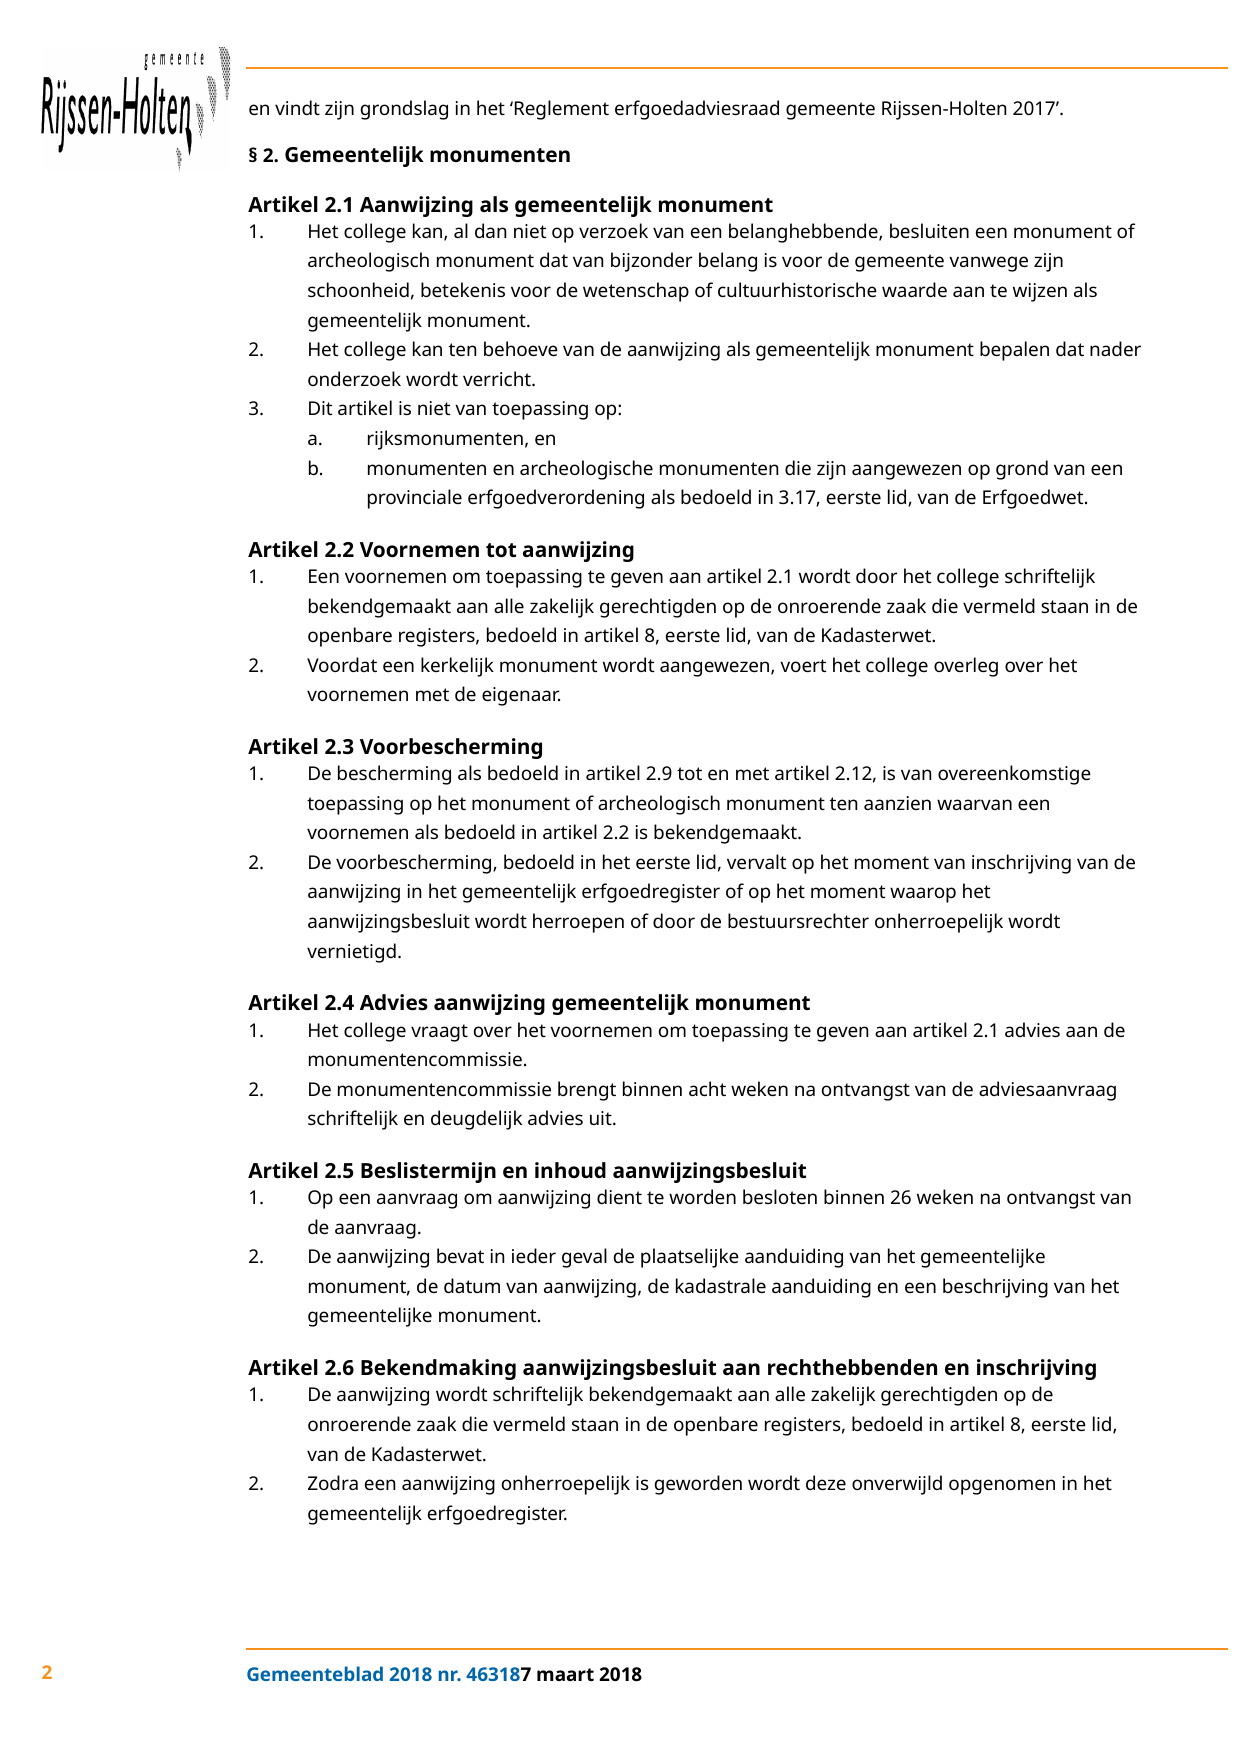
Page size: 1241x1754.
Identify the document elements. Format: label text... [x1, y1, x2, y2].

text Artikel 2.1 Aanwijzing als gemeentelijk monument [248, 190, 1152, 218]
text Artikel 2.3 Voorbescherming [248, 732, 1152, 760]
list De aanwijzing wordt schriftelijk bekendgemaakt aan alle zakelijk gerechtigden op de onroerende zaak die vermeld staan in de openbare registers, bedoeld in artikel 8, eerste lid, van de Kadasterwet. [248, 1382, 1152, 1466]
text Artikel 2.5 Beslistermijn en inhoud aanwijzingsbesluit [248, 1156, 1152, 1184]
list De aanwijzing bevat in ieder geval de plaatselijke aanduiding van het gemeentelijke monument, de datum van aanwijzing, de kadastrale aanduiding en een beschrijving van het gemeentelijke monument. [248, 1243, 1152, 1328]
list De voorbescherming, bedoeld in het eerste lid, vervalt op het moment van inschrijving van de aanwijzing in het gemeentelijk erfgoedregister of op het moment waarop het aanwijzingsbesluit wordt herroepen of door de bestuursrechter onherroepelijk wordt vernietigd. [248, 849, 1152, 964]
text § 2. Gemeentelijk monumenten [248, 140, 1152, 169]
list De bescherming als bedoeld in artikel 2.9 tot en met artikel 2.12, is van overeenkomstige toepassing op het monument of archeologisch monument ten aanzien waarvan een voornemen als bedoeld in artikel 2.2 is bekendgemaakt. [248, 760, 1152, 845]
list Het college vraagt over het voornemen om toepassing te geven aan artikel 2.1 advies aan de monumentencommissie. [248, 1017, 1152, 1072]
text en vindt zijn grondslag in het ‘Reglement erfgoedadviesraad gemeente Rijssen-Holten 2017’. [248, 95, 1152, 121]
list Een voornemen om toepassing te geven aan artikel 2.1 wordt door het college schriftelijk bekendgemaakt aan alle zakelijk gerechtigden op de onroerende zaak die vermeld staan in de openbare registers, bedoeld in artikel 8, eerste lid, van de Kadasterwet. [248, 563, 1152, 648]
list Voordat een kerkelijk monument wordt aangewezen, voert het college overleg over het voornemen met de eigenaar. [248, 652, 1152, 707]
list Op een aanvraag om aanwijzing dient te worden besloten binnen 26 weken na ontvangst van de aanvraag. [248, 1184, 1152, 1240]
list monumenten en archeologische monumenten die zijn aangewezen op grond van een provinciale erfgoedverordening als bedoeld in 3.17, eerste lid, van de Erfgoedwet. [307, 455, 1152, 510]
list De monumentencommissie brengt binnen acht weken na ontvangst van de adviesaanvraag schriftelijk en deugdelijk advies uit. [248, 1076, 1152, 1131]
text Artikel 2.2 Voornemen tot aanwijzing [248, 535, 1152, 563]
text Artikel 2.4 Advies aanwijzing gemeentelijk monument [248, 988, 1152, 1017]
text Artikel 2.6 Bekendmaking aanwijzingsbesluit aan rechthebbenden en inschrijving [248, 1353, 1152, 1382]
list Zodra een aanwijzing onherroepelijk is geworden wordt deze onverwijld opgenomen in het gemeentelijk erfgoedregister. [248, 1470, 1152, 1526]
list Het college kan ten behoeve van de aanwijzing als gemeentelijk monument bepalen dat nader onderzoek wordt verricht. [248, 336, 1152, 392]
list Het college kan, al dan niet op verzoek van een belanghebbende, besluiten een monument of archeologisch monument dat van bijzonder belang is voor de gemeente vanwege zijn schoonheid, betekenis voor de wetenschap of cultuurhistorische waarde aan te wijzen als gemeentelijk monument. [248, 218, 1152, 333]
picture [41, 47, 231, 172]
list Dit artikel is niet van toepassing op: [248, 396, 1152, 421]
list rijksmonumenten, en [307, 425, 1152, 451]
